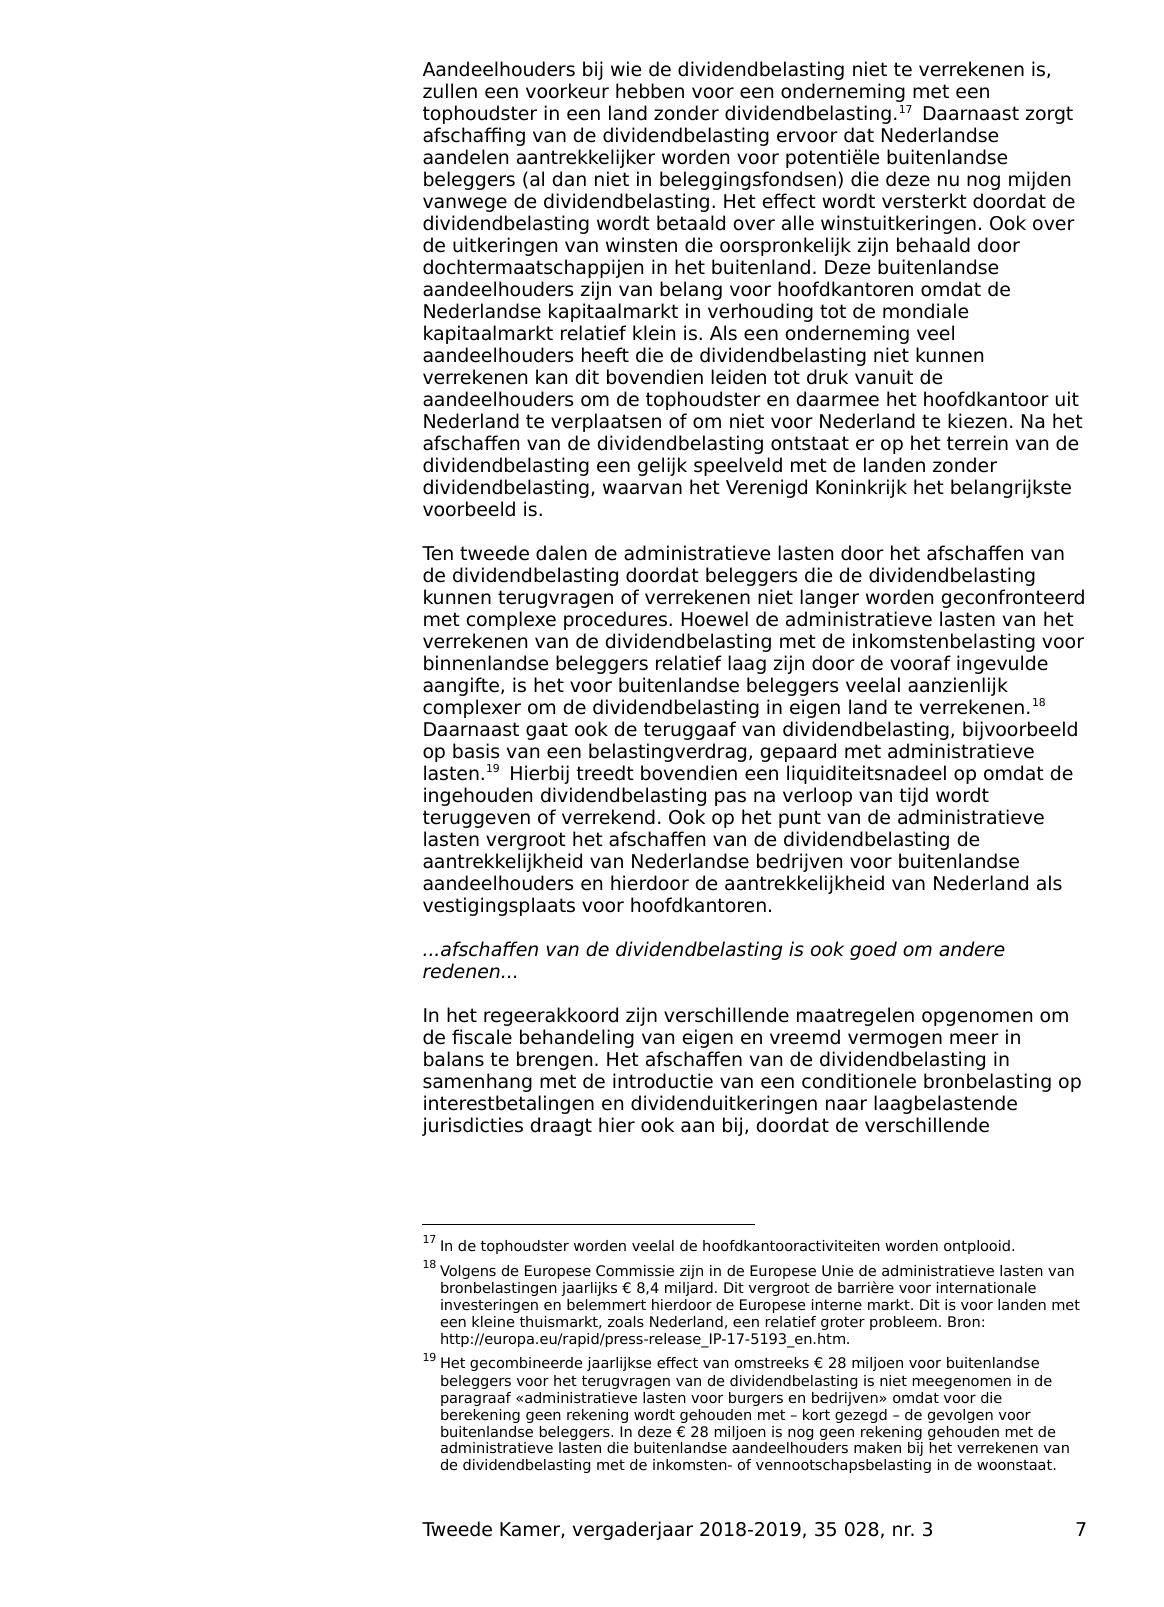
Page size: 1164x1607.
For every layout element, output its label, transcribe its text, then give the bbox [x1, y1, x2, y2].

text In de tophoudster worden veelal de hoofdkantooractiviteiten worden ontplooid. [422, 1233, 1087, 1256]
text Ten tweede dalen de administratieve lasten door het afschaffen van de dividendbelasting doordat beleggers die de dividendbelasting kunnen terugvragen of verrekenen niet langer worden geconfronteerd met complexe procedures. Hoewel de administratieve lasten van het verrekenen van de dividendbelasting met de inkomstenbelasting voor binnenlandse beleggers relatief laag zijn door de vooraf ingevulde aangifte, is het voor buitenlandse beleggers veelal aanzienlijk complexer om de dividendbelasting in eigen land te verrekenen. Daarnaast gaat ook de teruggaaf van dividendbelasting, bijvoorbeeld op basis van een belastingverdrag, gepaard met administratieve lasten. Hierbij treedt bovendien een liquiditeitsnadeel op omdat de ingehouden dividendbelasting pas na verloop van tijd wordt teruggeven of verrekend. Ook op het punt van de administratieve lasten vergroot het afschaffen van de dividendbelasting de aantrekkelijkheid van Nederlandse bedrijven voor buitenlandse aandeelhouders en hierdoor de aantrekkelijkheid van Nederland als vestigingsplaats voor hoofdkantoren. [422, 543, 1087, 916]
text Het gecombineerde jaarlijkse effect van omstreeks € 28 miljoen voor buitenlandse beleggers voor het terugvragen van de dividendbelasting is niet meegenomen in de paragraaf «administratieve lasten voor burgers en bedrijven» omdat voor die berekening geen rekening wordt gehouden met – kort gezegd – de gevolgen voor buitenlandse beleggers. In deze € 28 miljoen is nog geen rekening gehouden met de administratieve lasten die buitenlandse aandeelhouders maken bij het verrekenen van de dividendbelasting met de inkomsten- of vennootschapsbelasting in de woonstaat. [422, 1351, 1087, 1474]
text Aandeelhouders bij wie de dividendbelasting niet te verrekenen is, zullen een voorkeur hebben voor een onderneming met een tophoudster in een land zonder dividendbelasting. Daarnaast zorgt afschaffing van de dividendbelasting ervoor dat Nederlandse aandelen aantrekkelijker worden voor potentiële buitenlandse beleggers (al dan niet in beleggingsfondsen) die deze nu nog mijden vanwege de dividendbelasting. Het effect wordt versterkt doordat de dividendbelasting wordt betaald over alle winstuitkeringen. Ook over de uitkeringen van winsten die oorspronkelijk zijn behaald door dochtermaatschappijen in het buitenland. Deze buitenlandse aandeelhouders zijn van belang voor hoofdkantoren omdat de Nederlandse kapitaalmarkt in verhouding tot de mondiale kapitaalmarkt relatief klein is. Als een onderneming veel aandeelhouders heeft die de dividendbelasting niet kunnen verrekenen kan dit bovendien leiden tot druk vanuit de aandeelhouders om de tophoudster en daarmee het hoofdkantoor uit Nederland te verplaatsen of om niet voor Nederland te kiezen. Na het afschaffen van de dividendbelasting ontstaat er op het terrein van de dividendbelasting een gelijk speelveld met de landen zonder dividendbelasting, waarvan het Verenigd Koninkrijk het belangrijkste voorbeeld is. [422, 59, 1087, 521]
text In het regeerakkoord zijn verschillende maatregelen opgenomen om de fiscale behandeling van eigen en vreemd vermogen meer in balans te brengen. Het afschaffen van de dividendbelasting in samenhang met de introductie van een conditionele bronbelasting op interestbetalingen en dividenduitkeringen naar laagbelastende jurisdicties draagt hier ook aan bij, doordat de verschillende [422, 1005, 1087, 1137]
subtitle ...afschaffen van de dividendbelasting is ook goed om andere redenen... [422, 939, 1087, 983]
text Volgens de Europese Commissie zijn in de Europese Unie de administratieve lasten van bronbelastingen jaarlijks € 8,4 miljard. Dit vergroot de barrière voor internationale investeringen en belemmert hierdoor de Europese interne markt. Dit is voor landen met een kleine thuismarkt, zoals Nederland, een relatief groter probleem. Bron: http://europa.eu/rapid/press-release_IP-17-5193_en.htm. [422, 1258, 1087, 1348]
